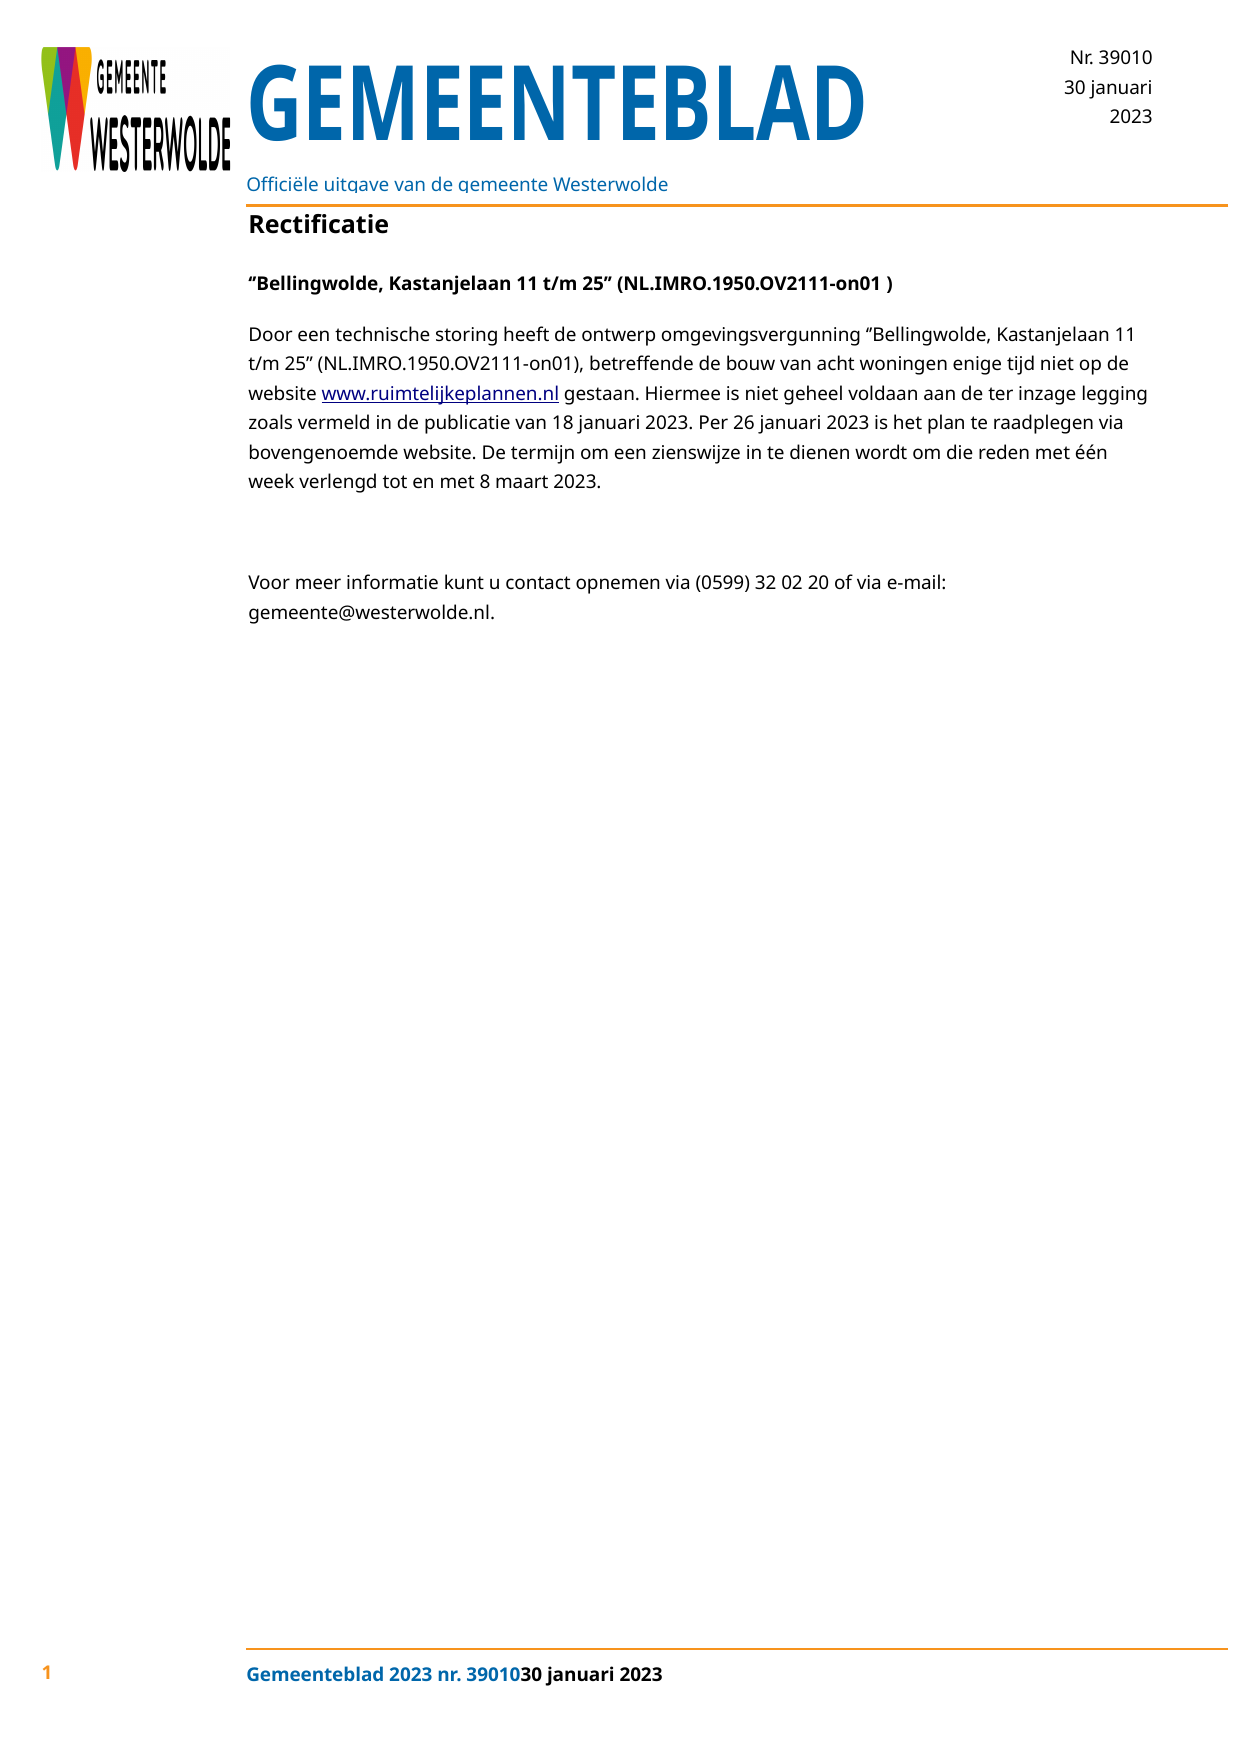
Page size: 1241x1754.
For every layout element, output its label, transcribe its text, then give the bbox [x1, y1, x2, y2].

text Door een technische storing heeft de ontwerp omgevingsvergunning ‘’Bellingwolde, Kastanjelaan 11 t/m 25’’ (NL.IMRO.1950.OV2111-on01), betreffende de bouw van acht woningen enige tijd niet op de website www.ruimtelijkeplannen.nl gestaan. Hiermee is niet geheel voldaan aan de ter inzage legging zoals vermeld in de publicatie van 18 januari 2023. Per 26 januari 2023 is het plan te raadplegen via bovengenoemde website. De termijn om een zienswijze in te dienen wordt om die reden met één week verlengd tot en met 8 maart 2023. [248, 321, 1152, 494]
text Rectificatie [248, 207, 1152, 241]
text Voor meer informatie kunt u contact opnemen via (0599) 32 02 20 of via e-mail: gemeente@westerwolde.nl. [248, 569, 1152, 625]
picture [41, 47, 231, 172]
text ‘’Bellingwolde, Kastanjelaan 11 t/m 25’’ (NL.IMRO.1950.OV2111-on01 ) [248, 270, 1152, 296]
